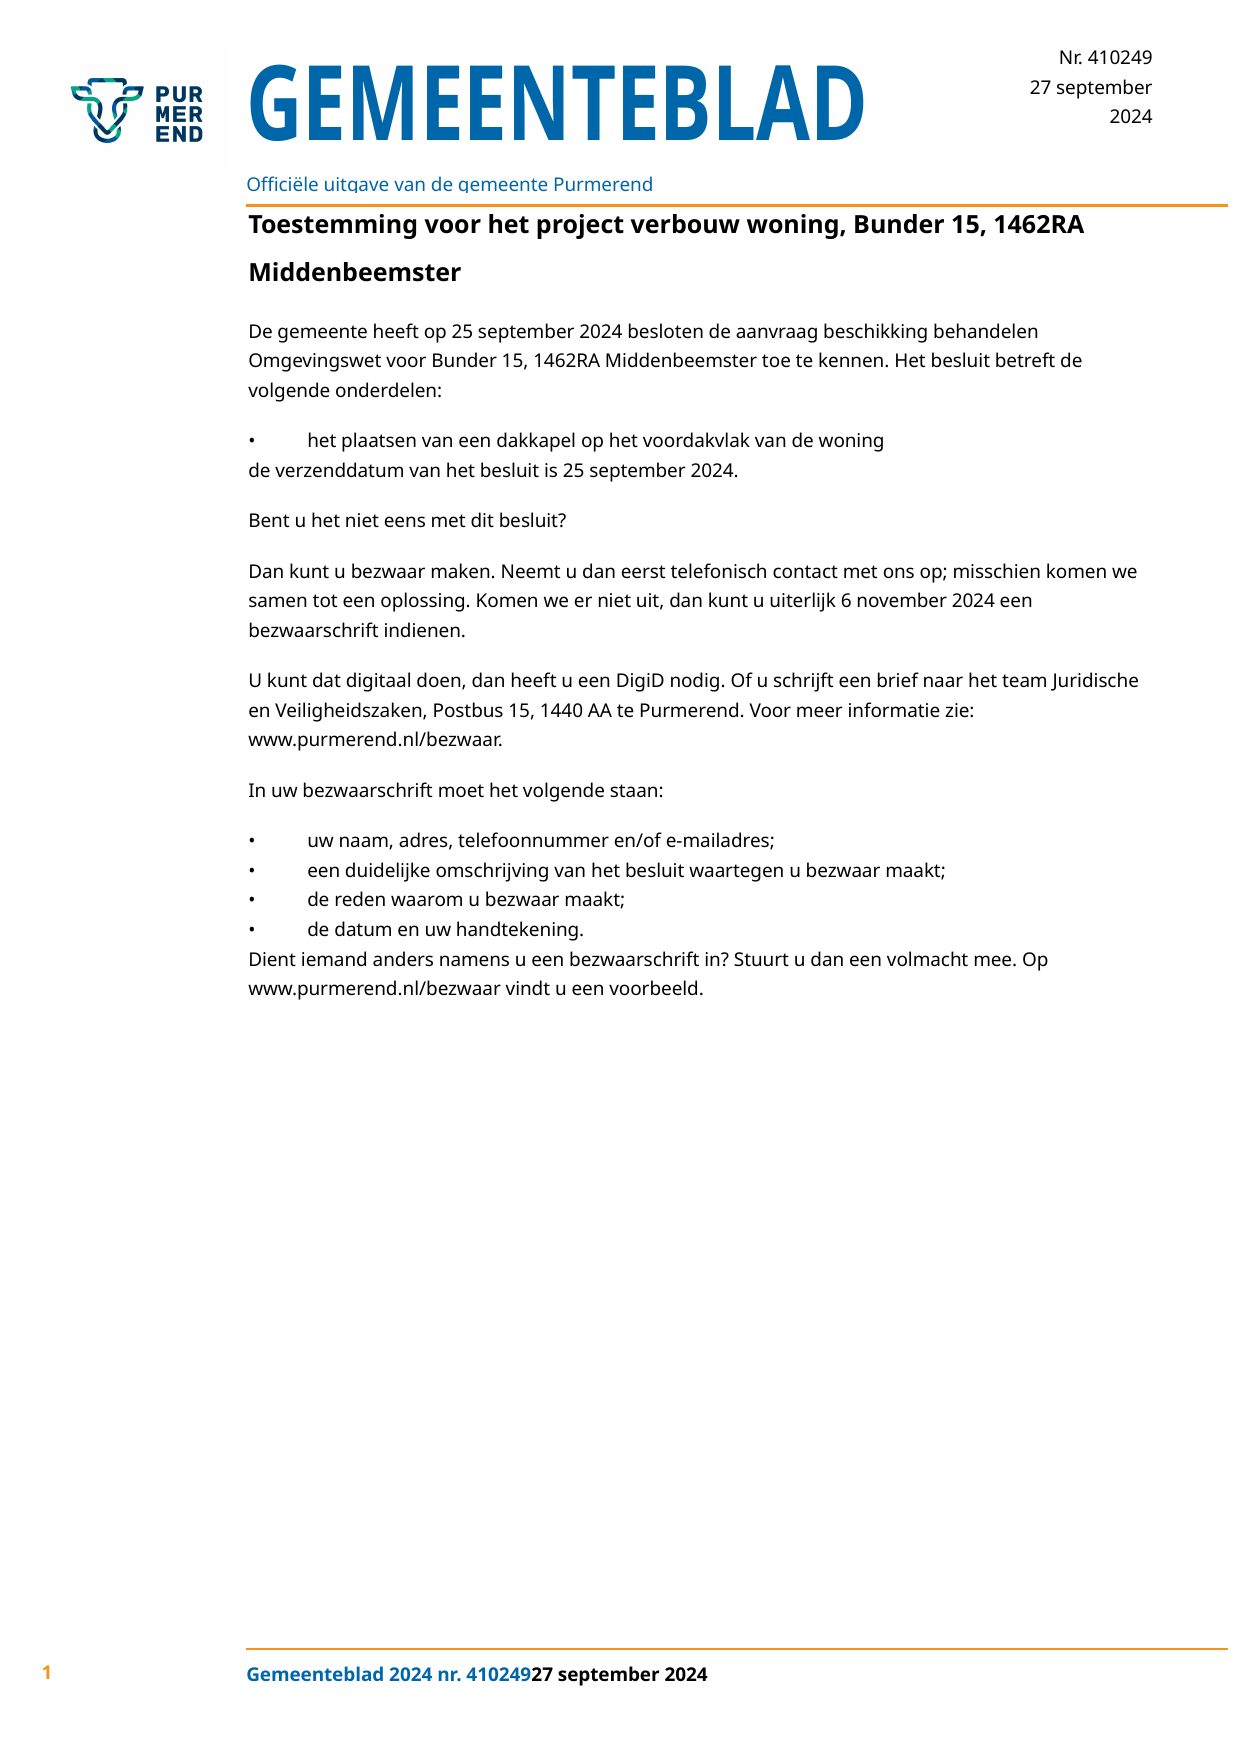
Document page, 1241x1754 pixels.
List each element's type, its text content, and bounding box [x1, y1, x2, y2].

text U kunt dat digitaal doen, dan heeft u een DigiD nodig. Of u schrijft een brief naar het team Juridische en Veiligheidszaken, Postbus 15, 1440 AA te Purmerend. Voor meer informatie zie: www.purmerend.nl/bezwaar. [248, 667, 1152, 752]
text Dient iemand anders namens u een bezwaarschrift in? Stuurt u dan een volmacht mee. Op www.purmerend.nl/bezwaar vindt u een voorbeeld. [248, 946, 1152, 1001]
text de verzenddatum van het besluit is 25 september 2024. [248, 457, 1152, 483]
text Toestemming voor het project verbouw woning, Bunder 15, 1462RA Middenbeemster [248, 207, 1152, 288]
text Bent u het niet eens met dit besluit? [248, 507, 1152, 533]
text Dan kunt u bezwaar maken. Neemt u dan eerst telefonisch contact met ons op; misschien komen we samen tot een oplossing. Komen we er niet uit, dan kunt u uiterlijk 6 november 2024 een bezwaarschrift indienen. [248, 558, 1152, 643]
list een duidelijke omschrijving van het besluit waartegen u bezwaar maakt; [248, 857, 1152, 883]
list het plaatsen van een dakkapel op het voordakvlak van de woning [248, 427, 1152, 453]
list de reden waarom u bezwaar maakt; [248, 887, 1152, 912]
text In uw bezwaarschrift moet het volgende staan: [248, 777, 1152, 803]
list uw naam, adres, telefoonnummer en/of e-mailadres; [248, 827, 1152, 853]
picture [41, 47, 231, 172]
list de datum en uw handtekening. [248, 916, 1152, 942]
text De gemeente heeft op 25 september 2024 besloten de aanvraag beschikking behandelen Omgevingswet voor Bunder 15, 1462RA Middenbeemster toe te kennen. Het besluit betreft de volgende onderdelen: [248, 318, 1152, 403]
